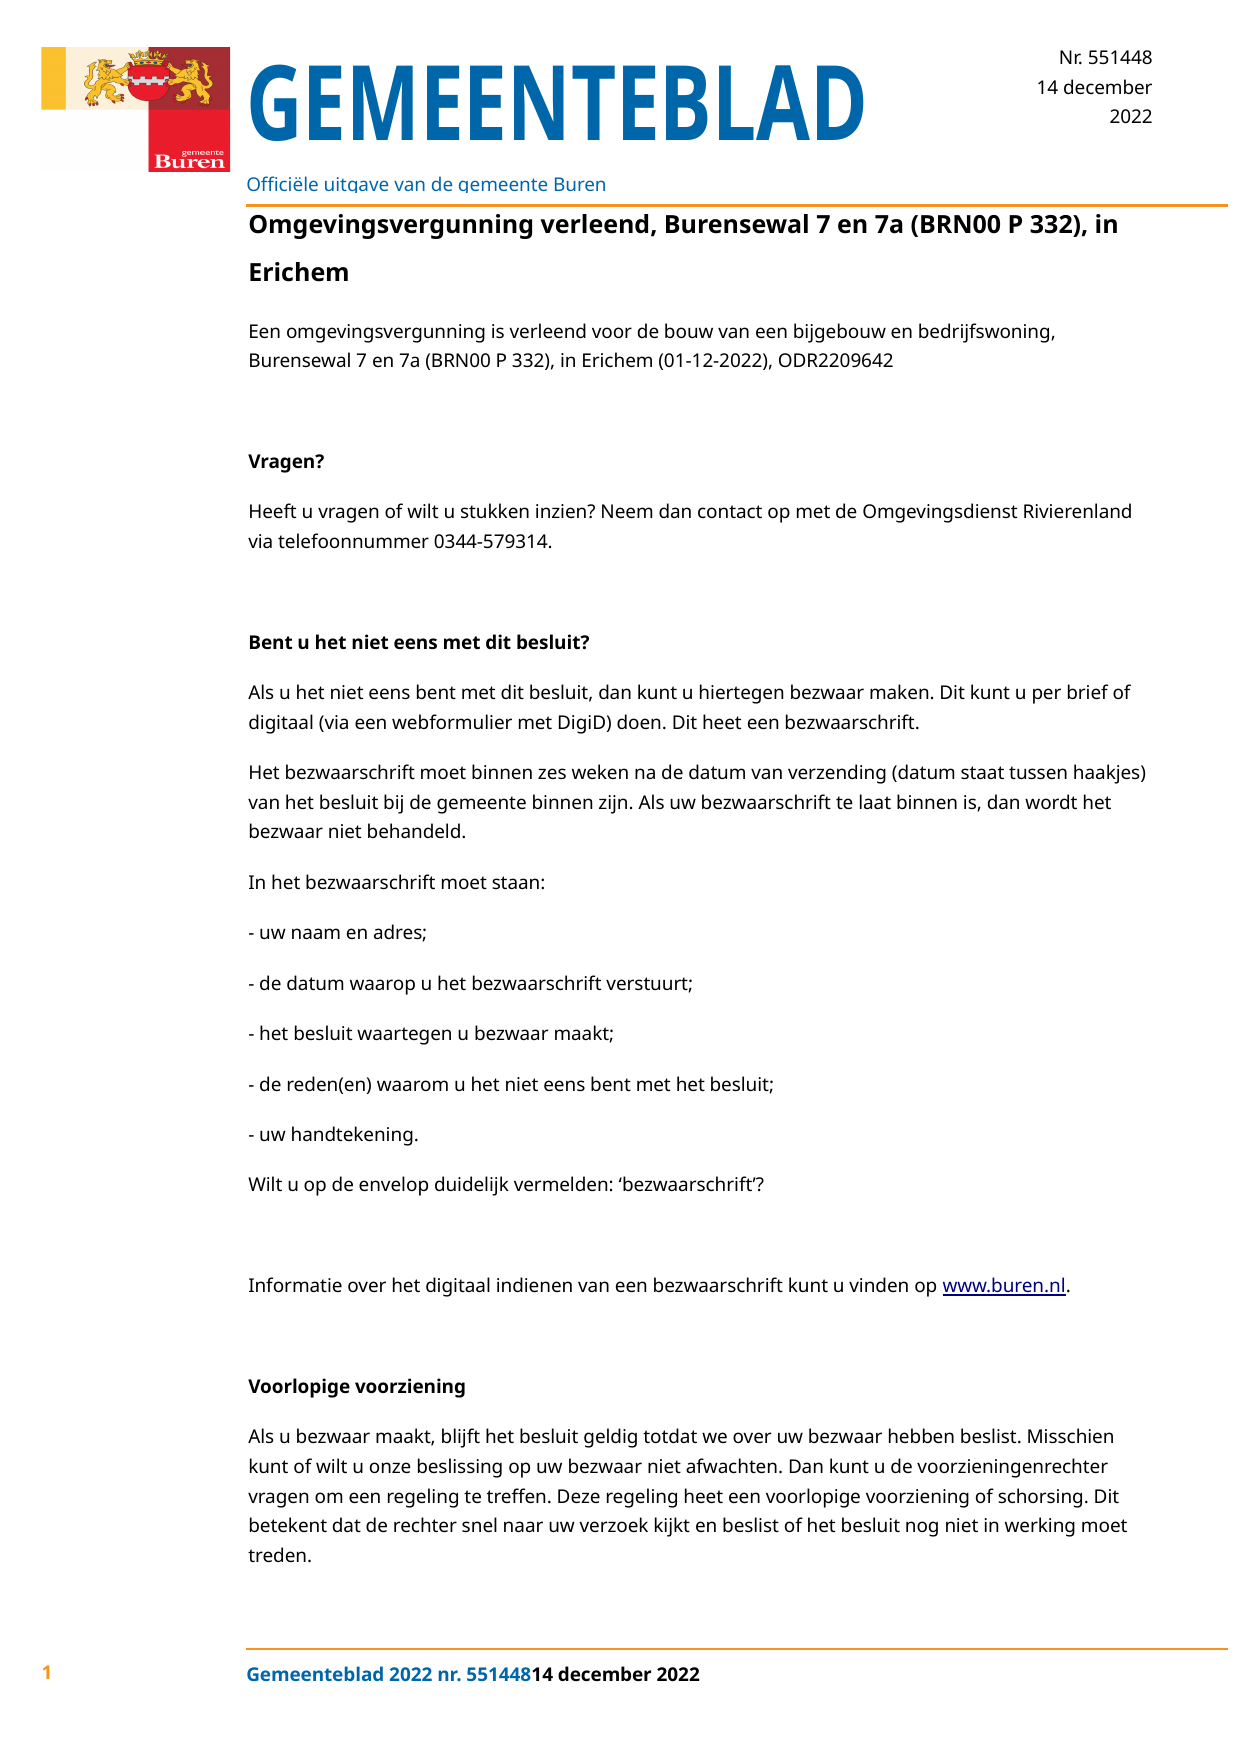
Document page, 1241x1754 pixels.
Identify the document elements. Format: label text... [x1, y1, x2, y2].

text Informatie over het digitaal indienen van een bezwaarschrift kunt u vinden op www.buren.nl. [248, 1272, 1152, 1298]
text In het bezwaarschrift moet staan: [248, 869, 1152, 895]
text Wilt u op de envelop duidelijk vermelden: ‘bezwaarschrift’? [248, 1172, 1152, 1197]
text Voorlopige voorziening [248, 1373, 1152, 1399]
text - de reden(en) waarom u het niet eens bent met het besluit; [248, 1071, 1152, 1097]
text Als u bezwaar maakt, blijft het besluit geldig totdat we over uw bezwaar hebben beslist. Misschien kunt of wilt u onze beslissing op uw bezwaar niet afwachten. Dan kunt u de voorzieningenrechter vragen om een regeling te treffen. Deze regeling heet een voorlopige voorziening of schorsing. Dit betekent dat de rechter snel naar uw verzoek kijkt en beslist of het besluit nog niet in werking moet treden. [248, 1424, 1152, 1568]
picture [41, 47, 231, 172]
text Heeft u vragen of wilt u stukken inzien? Neem dan contact op met de Omgevingsdienst Rivierenland via telefoonnummer 0344-579314. [248, 499, 1152, 554]
text - uw handtekening. [248, 1121, 1152, 1147]
text Omgevingsvergunning verleend, Burensewal 7 en 7a (BRN00 P 332), in Erichem [248, 207, 1152, 288]
text Een omgevingsvergunning is verleend voor de bouw van een bijgebouw en bedrijfswoning, Burensewal 7 en 7a (BRN00 P 332), in Erichem (01-12-2022), ODR2209642 [248, 318, 1152, 373]
text Het bezwaarschrift moet binnen zes weken na de datum van verzending (datum staat tussen haakjes) van het besluit bij de gemeente binnen zijn. Als uw bezwaarschrift te laat binnen is, dan wordt het bezwaar niet behandeld. [248, 759, 1152, 844]
text Als u het niet eens bent met dit besluit, dan kunt u hiertegen bezwaar maken. Dit kunt u per brief of digitaal (via een webformulier met DigiD) doen. Dit heet een bezwaarschrift. [248, 679, 1152, 735]
text Vragen? [248, 448, 1152, 474]
text Bent u het niet eens met dit besluit? [248, 629, 1152, 655]
text - uw naam en adres; [248, 919, 1152, 945]
text - het besluit waartegen u bezwaar maakt; [248, 1020, 1152, 1046]
text - de datum waarop u het bezwaarschrift verstuurt; [248, 970, 1152, 996]
